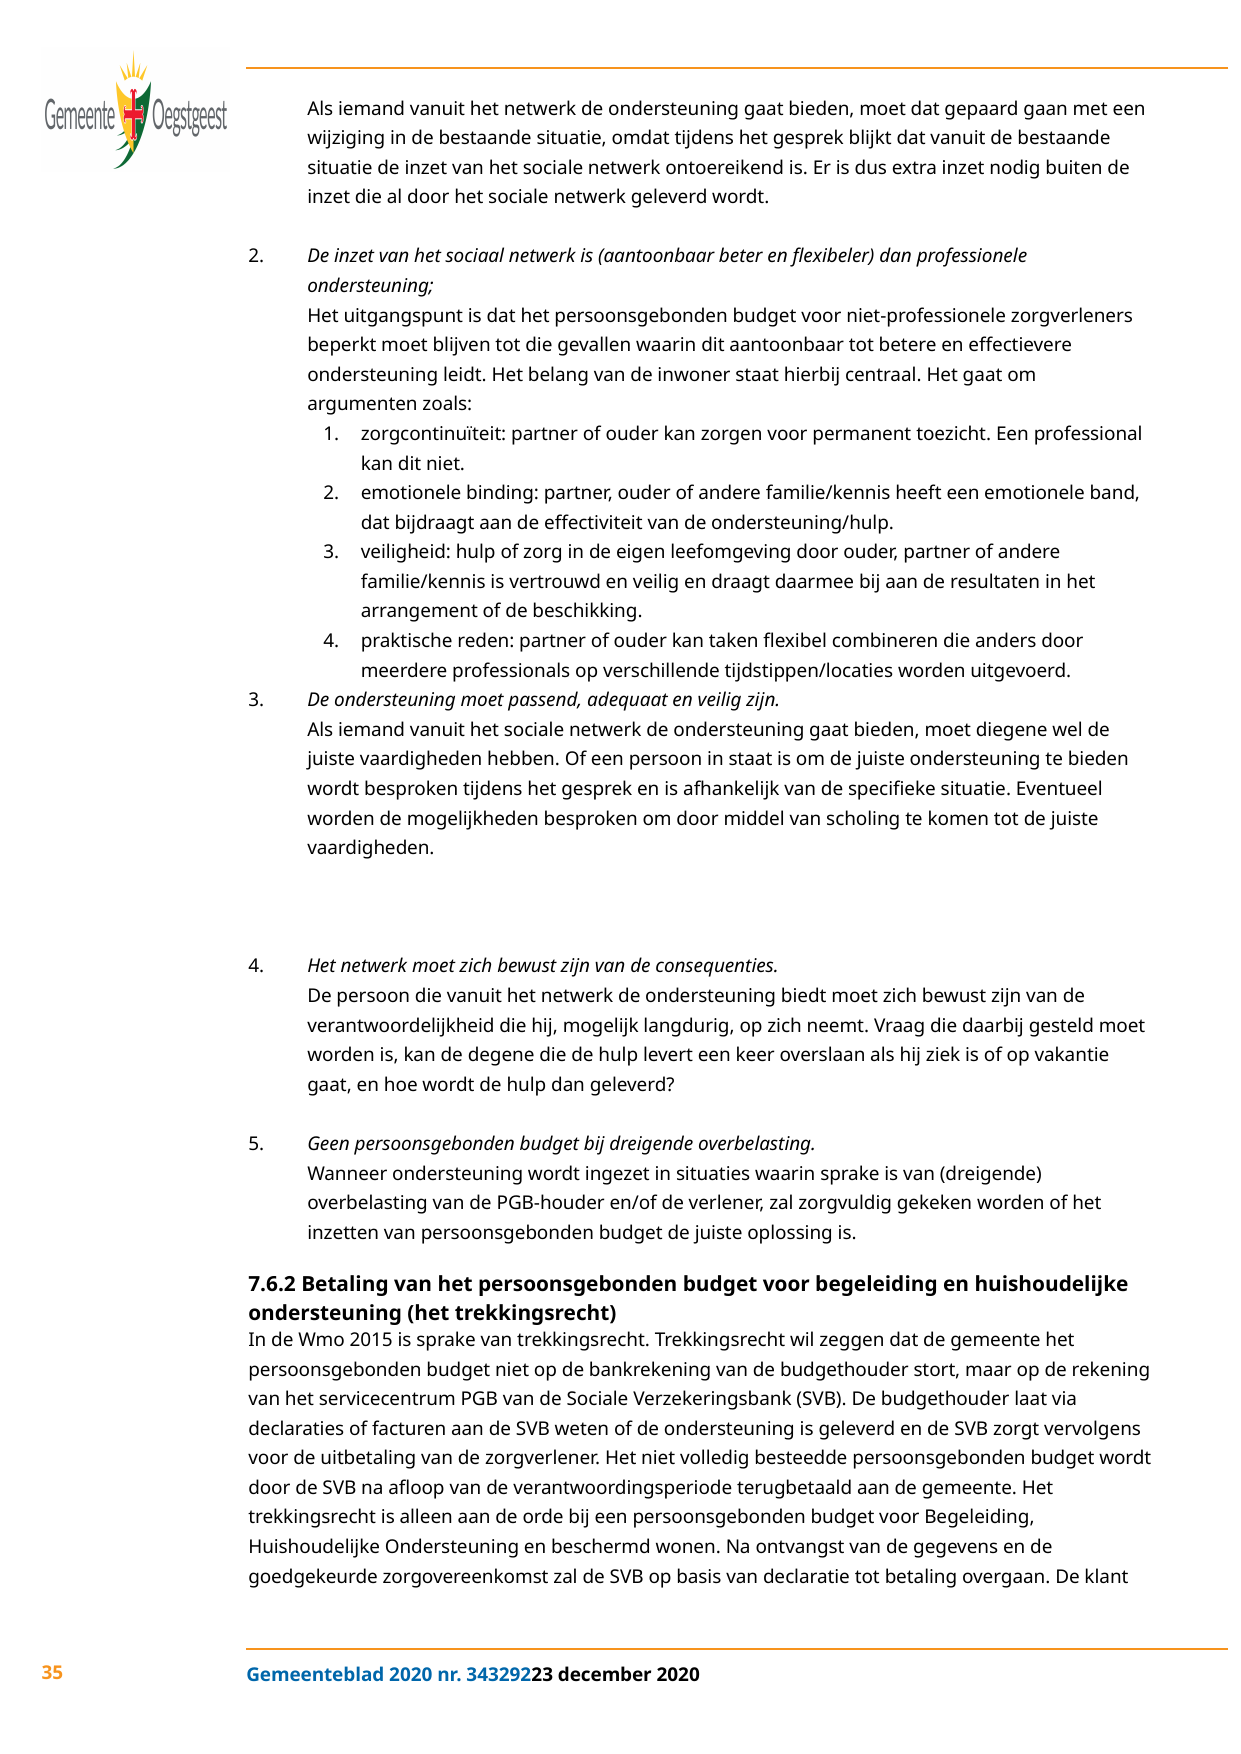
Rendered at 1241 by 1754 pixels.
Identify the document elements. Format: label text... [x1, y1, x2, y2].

list Geen persoonsgebonden budget bij dreigende overbelasting. [248, 1130, 1152, 1156]
list praktische reden: partner of ouder kan taken flexibel combineren die anders door meerdere professionals op verschillende tijdstippen/locaties worden uitgevoerd. [323, 627, 1152, 683]
list De ondersteuning moet passend, adequaat en veilig zijn. [248, 686, 1152, 712]
list Als iemand vanuit het netwerk de ondersteuning gaat bieden, moet dat gepaard gaan met een wijziging in de bestaande situatie, omdat tijdens het gesprek blijkt dat vanuit de bestaande situatie de inzet van het sociale netwerk ontoereikend is. Er is dus extra inzet nodig buiten de inzet die al door het sociale netwerk geleverd wordt. [248, 95, 1152, 209]
list zorgcontinuïteit: partner of ouder kan zorgen voor permanent toezicht. Een professional kan dit niet. [323, 420, 1152, 476]
list Wanneer ondersteuning wordt ingezet in situaties waarin sprake is van (dreigende) overbelasting van de PGB-houder en/of de verlener, zal zorgvuldig gekeken worden of het inzetten van persoonsgebonden budget de juiste oplossing is. [248, 1160, 1152, 1245]
list De persoon die vanuit het netwerk de ondersteuning biedt moet zich bewust zijn van de verantwoordelijkheid die hij, mogelijk langdurig, op zich neemt. Vraag die daarbij gesteld moet worden is, kan de degene die de hulp levert een keer overslaan als hij ziek is of op vakantie gaat, en hoe wordt de hulp dan geleverd? [248, 982, 1152, 1097]
list veiligheid: hulp of zorg in de eigen leefomgeving door ouder, partner of andere familie/kennis is vertrouwd en veilig en draagt daarmee bij aan de resultaten in het arrangement of de beschikking. [323, 538, 1152, 623]
text In de Wmo 2015 is sprake van trekkingsrecht. Trekkingsrecht wil zeggen dat de gemeente het persoonsgebonden budget niet op de bankrekening van de budgethouder stort, maar op de rekening van het servicecentrum PGB van de Sociale Verzekeringsbank (SVB). De budgethouder laat via declaraties of facturen aan de SVB weten of de ondersteuning is geleverd en de SVB zorgt vervolgens voor de uitbetaling van de zorgverlener. Het niet volledig besteedde persoonsgebonden budget wordt door de SVB na afloop van de verantwoordingsperiode terugbetaald aan de gemeente. Het trekkingsrecht is alleen aan de orde bij een persoonsgebonden budget voor Begeleiding, Huishoudelijke Ondersteuning en beschermd wonen. Na ontvangst van de gegevens en de goedgekeurde zorgovereenkomst zal de SVB op basis van declaratie tot betaling overgaan. De klant [248, 1326, 1152, 1589]
list Het uitgangspunt is dat het persoonsgebonden budget voor niet-professionele zorgverleners beperkt moet blijven tot die gevallen waarin dit aantoonbaar tot betere en effectievere ondersteuning leidt. Het belang van de inwoner staat hierbij centraal. Het gaat om argumenten zoals: [248, 302, 1152, 416]
list De inzet van het sociaal netwerk is (aantoonbaar beter en flexibeler) dan professionele ondersteuning; [248, 243, 1152, 298]
picture [41, 47, 231, 172]
list Als iemand vanuit het sociale netwerk de ondersteuning gaat bieden, moet diegene wel de juiste vaardigheden hebben. Of een persoon in staat is om de juiste ondersteuning te bieden wordt besproken tijdens het gesprek en is afhankelijk van de specifieke situatie. Eventueel worden de mogelijkheden besproken om door middel van scholing te komen tot de juiste vaardigheden. [248, 716, 1152, 860]
list emotionele binding: partner, ouder of andere familie/kennis heeft een emotionele band, dat bijdraagt aan de effectiviteit van de ondersteuning/hulp. [323, 479, 1152, 535]
list Het netwerk moet zich bewust zijn van de consequenties. [248, 953, 1152, 978]
text 7.6.2 Betaling van het persoonsgebonden budget voor begeleiding en huishoudelijke ondersteuning (het trekkingsrecht) [248, 1269, 1152, 1326]
